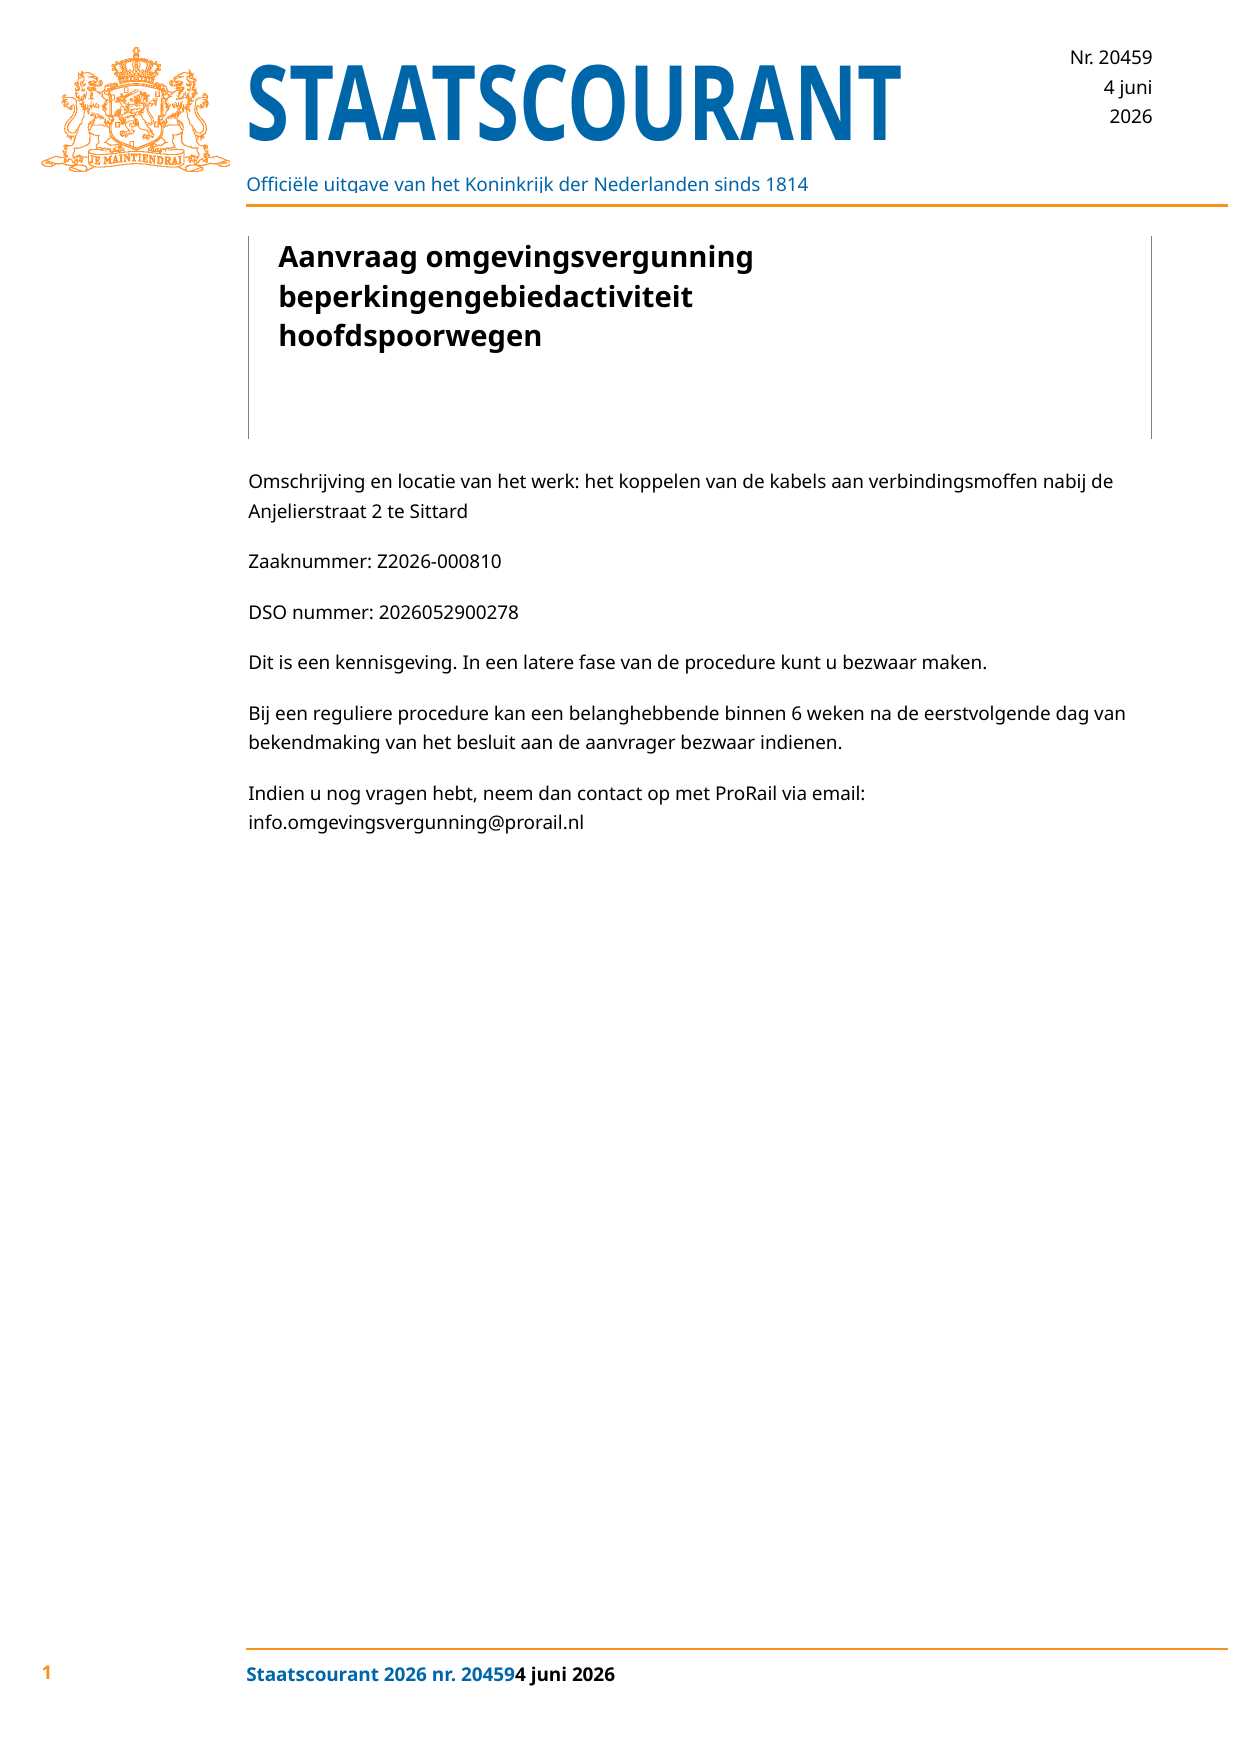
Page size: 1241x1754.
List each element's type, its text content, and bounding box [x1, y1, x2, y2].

text Omschrijving en locatie van het werk: het koppelen van de kabels aan verbindingsmoffen nabij de Anjelierstraat 2 te Sittard [248, 469, 1152, 524]
table_header [1090, 236, 1151, 413]
text Zaaknummer: Z2026-000810 [248, 549, 1152, 574]
picture [41, 47, 231, 172]
table_header [850, 236, 912, 413]
table_header Aanvraag omgevingsvergunning beperkingengebiedactiviteit hoofdspoorwegen [249, 236, 850, 439]
text Indien u nog vragen hebt, neem dan contact op met ProRail via email: info.omgevingsvergunning@prorail.nl [248, 780, 1152, 835]
picture [912, 236, 1090, 414]
text Dit is een kennisgeving. In een latere fase van de procedure kunt u bezwaar maken. [248, 649, 1152, 675]
table_header [850, 414, 1151, 439]
text DSO nummer: 2026052900278 [248, 599, 1152, 625]
text Bij een reguliere procedure kan een belanghebbende binnen 6 weken na de eerstvolgende dag van bekendmaking van het besluit aan de aanvrager bezwaar indienen. [248, 700, 1152, 755]
